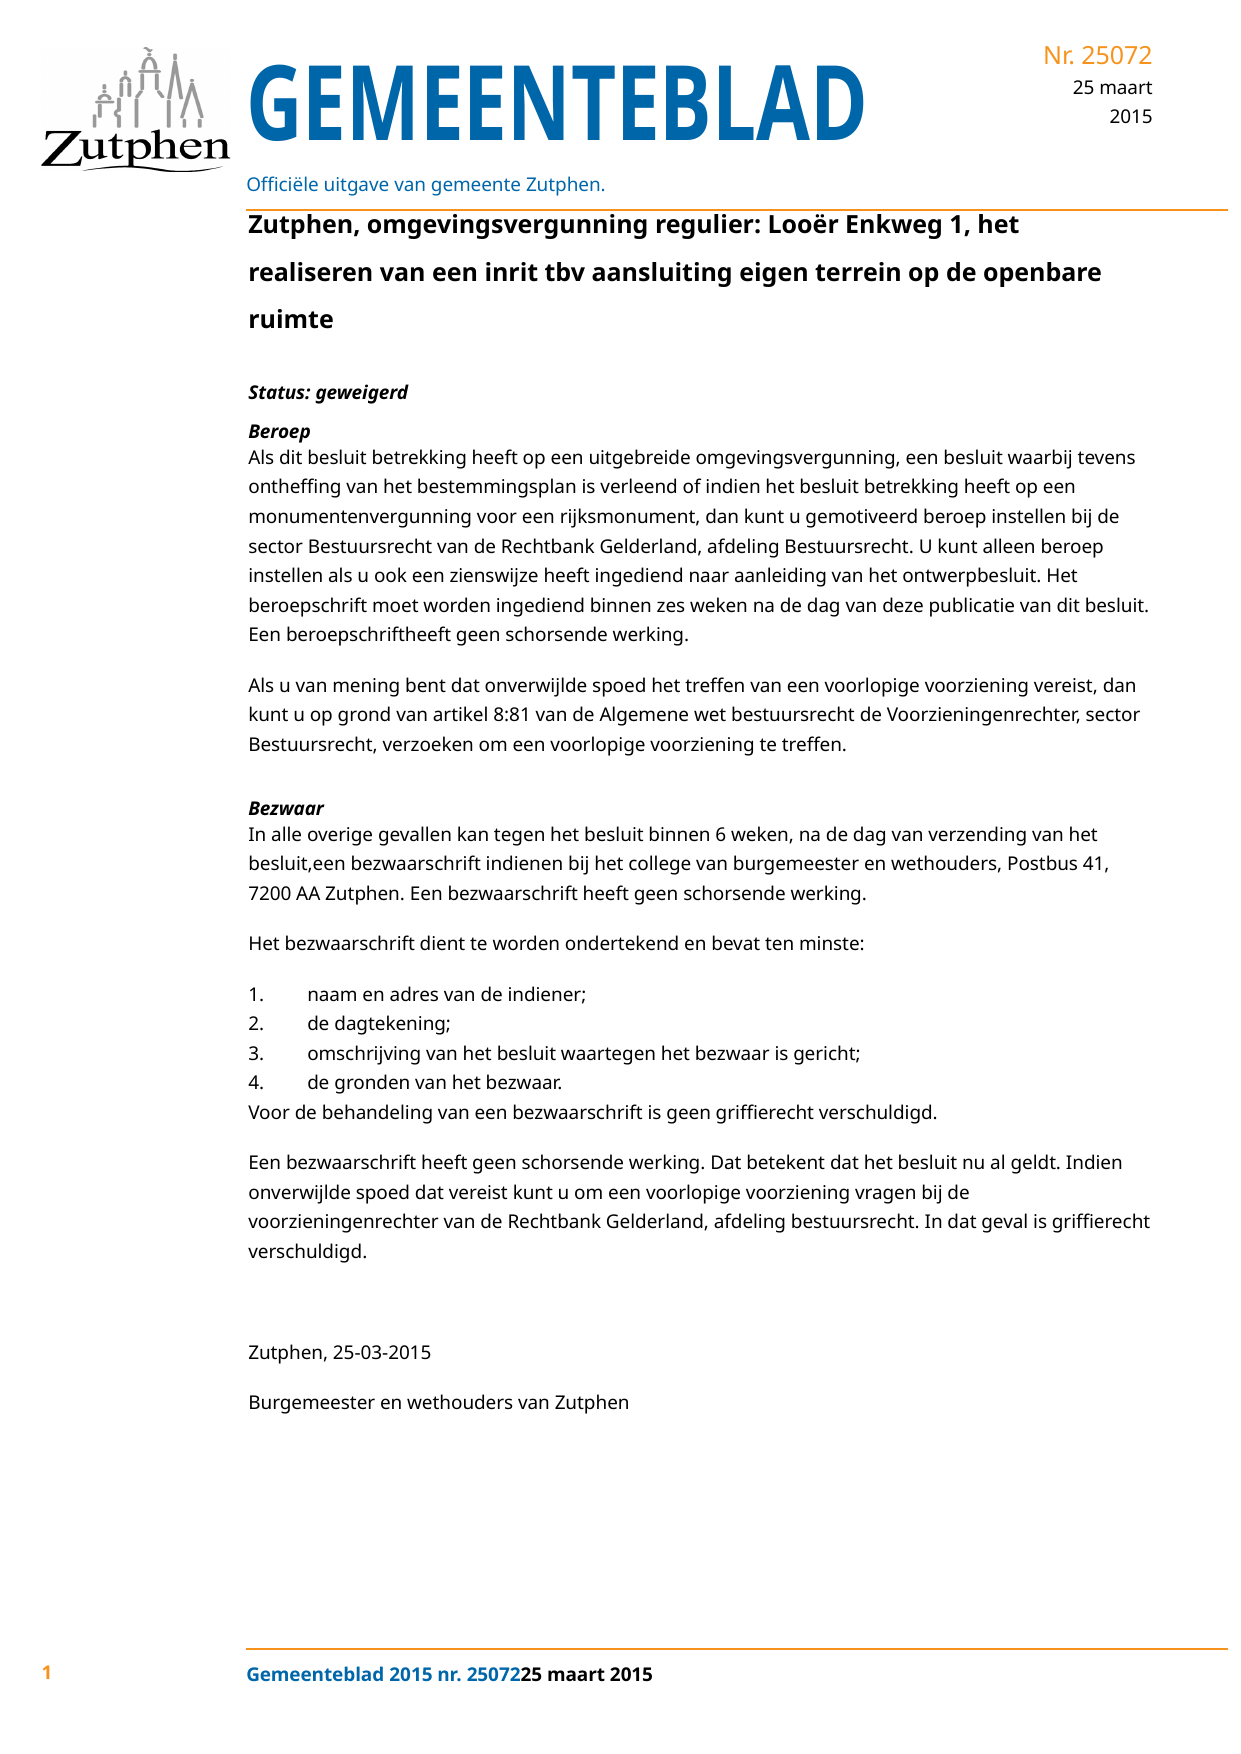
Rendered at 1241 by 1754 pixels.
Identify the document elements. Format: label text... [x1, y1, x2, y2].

text Burgemeester en wethouders van Zutphen [248, 1389, 1152, 1415]
text In alle overige gevallen kan tegen het besluit binnen 6 weken, na de dag van verzending van het besluit,een bezwaarschrift indienen bij het college van burgemeester en wethouders, Postbus 41, 7200 AA Zutphen. Een bezwaarschrift heeft geen schorsende werking. [248, 821, 1152, 906]
text Als u van mening bent dat onverwijlde spoed het treffen van een voorlopige voorziening vereist, dan kunt u op grond van artikel 8:81 van de Algemene wet bestuursrecht de Voorzieningenrechter, sector Bestuursrecht, verzoeken om een voorlopige voorziening te treffen. [248, 672, 1152, 757]
list de gronden van het bezwaar. [248, 1069, 1152, 1095]
text Het bezwaarschrift dient te worden ondertekend en bevat ten minste: [248, 930, 1152, 956]
text Als dit besluit betrekking heeft op een uitgebreide omgevingsvergunning, een besluit waarbij tevens ontheffing van het bestemmingsplan is verleend of indien het besluit betrekking heeft op een monumentenvergunning voor een rijksmonument, dan kunt u gemotiveerd beroep instellen bij de sector Bestuursrecht van de Rechtbank Gelderland, afdeling Bestuursrecht. U kunt alleen beroep instellen als u ook een zienswijze heeft ingediend naar aanleiding van het ontwerpbesluit. Het beroepschrift moet worden ingediend binnen zes weken na de dag van deze publicatie van dit besluit. Een beroepschriftheeft geen schorsende werking. [248, 444, 1152, 647]
picture [41, 47, 231, 172]
text Zutphen, omgevingsvergunning regulier: Looër Enkweg 1, het realiseren van een inrit tbv aansluiting eigen terrein op de openbare ruimte [248, 211, 1152, 336]
list de dagtekening; [248, 1010, 1152, 1036]
text Bezwaar [248, 795, 1152, 821]
text Voor de behandeling van een bezwaarschrift is geen griffierecht verschuldigd. [248, 1099, 1152, 1125]
text Een bezwaarschrift heeft geen schorsende werking. Dat betekent dat het besluit nu al geldt. Indien onverwijlde spoed dat vereist kunt u om een voorlopige voorziening vragen bij de voorzieningenrechter van de Rechtbank Gelderland, afdeling bestuursrecht. In dat geval is griffierecht verschuldigd. [248, 1149, 1152, 1264]
list naam en adres van de indiener; [248, 981, 1152, 1007]
list omschrijving van het besluit waartegen het bezwaar is gericht; [248, 1040, 1152, 1066]
text Zutphen, 25-03-2015 [248, 1339, 1152, 1365]
text Status: geweigerd [248, 379, 1152, 405]
text Beroep [248, 418, 1152, 444]
